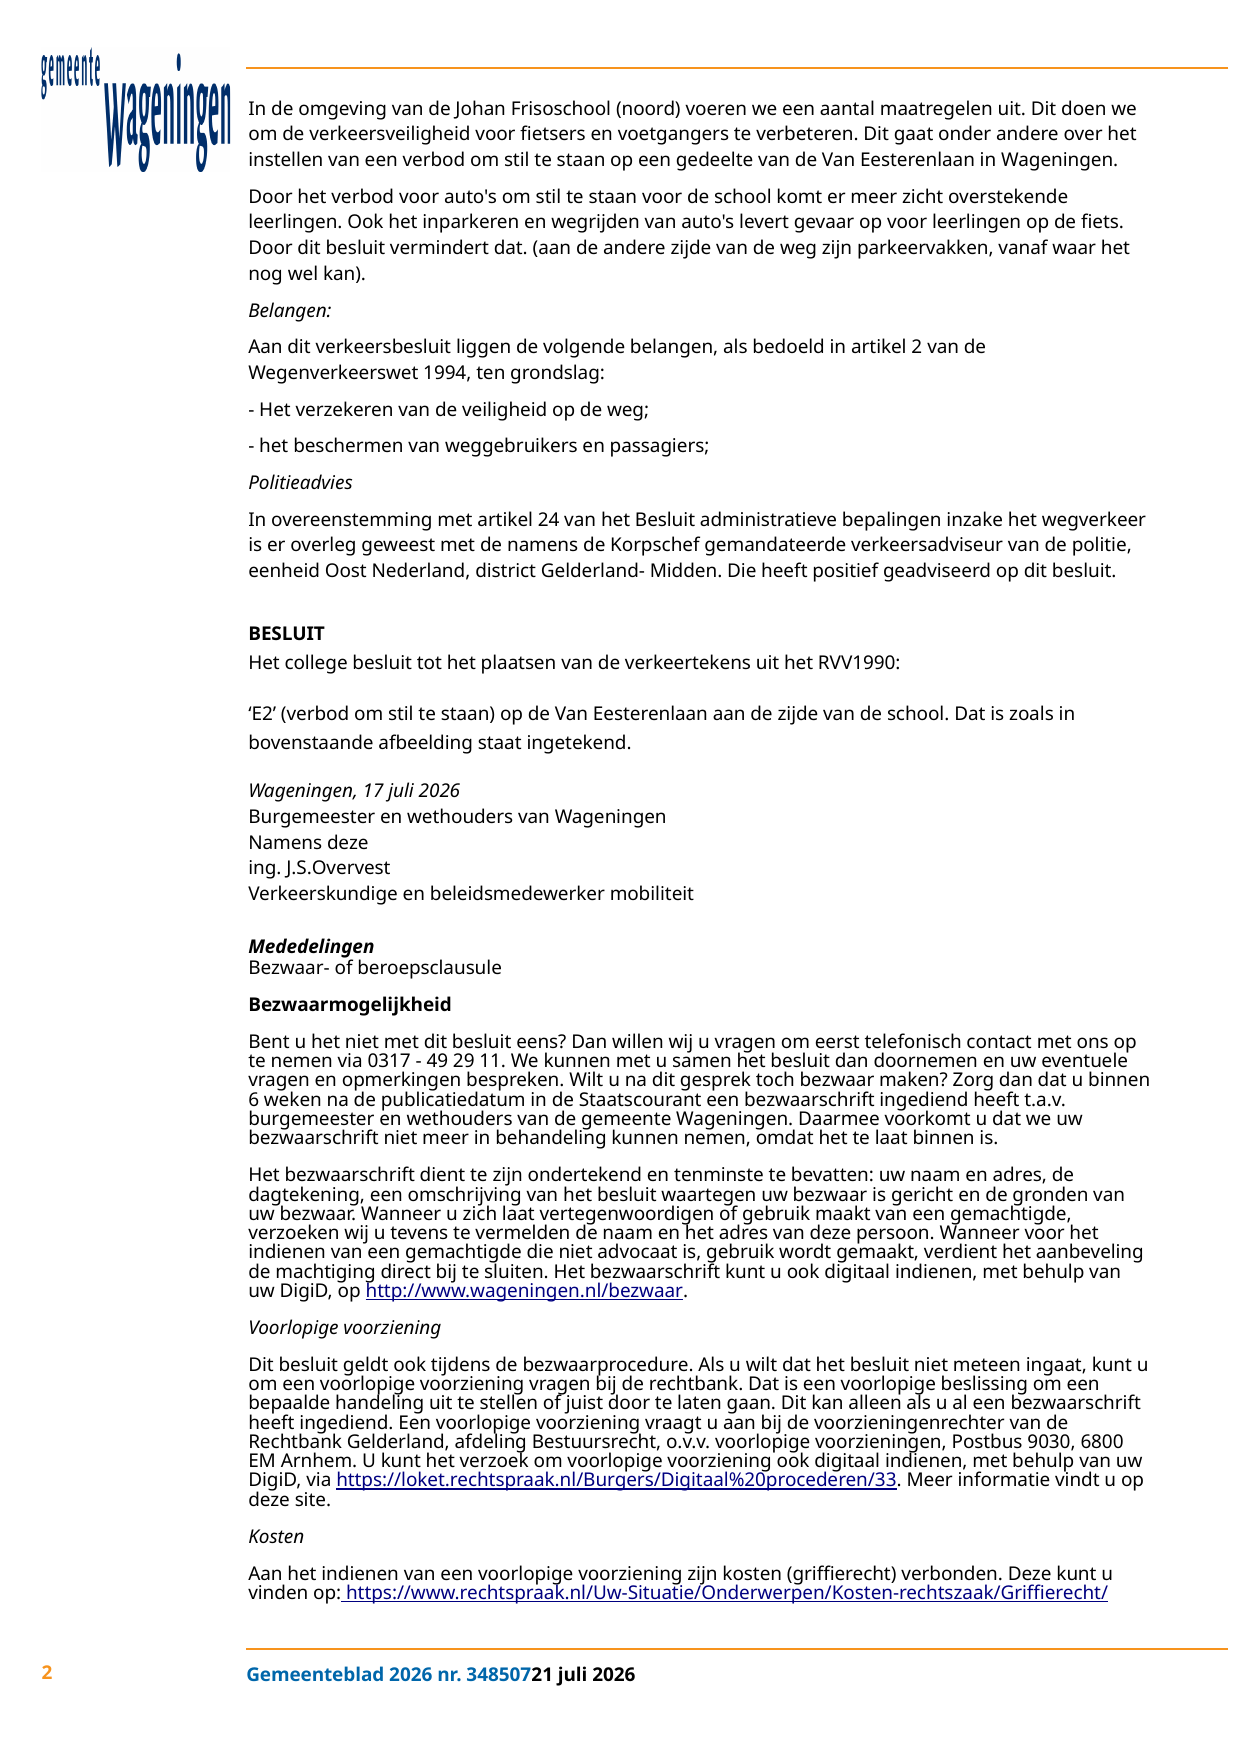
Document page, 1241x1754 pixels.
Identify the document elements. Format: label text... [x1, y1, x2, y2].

text - het beschermen van weggebruikers en passagiers; [248, 432, 1152, 458]
text Aan het indienen van een voorlopige voorziening zijn kosten (griffierecht) verbonden. Deze kunt u vinden op: https://www.rechtspraak.nl/Uw-Situatie/Onderwerpen/Kosten-rechtszaak/Griffierecht/ [248, 1565, 1152, 1603]
text Aan dit verkeersbesluit liggen de volgende belangen, als bedoeld in artikel 2 van de Wegenverkeerswet 1994, ten grondslag: [248, 333, 1152, 385]
text Het bezwaarschrift dient te zijn ondertekend en tenminste te bevatten: uw naam en adres, de dagtekening, een omschrijving van het besluit waartegen uw bezwaar is gericht en de gronden van uw bezwaar. Wanneer u zich laat vertegenwoordigen of gebruik maakt van een gemachtigde, verzoeken wij u tevens te vermelden de naam en het adres van deze persoon. Wanneer voor het indienen van een gemachtigde die niet advocaat is, gebruik wordt gemaakt, verdient het aanbeveling de machtiging direct bij te sluiten. Het bezwaarschrift kunt u ook digitaal indienen, met behulp van uw DigiD, op http://www.wageningen.nl/bezwaar. [248, 1166, 1152, 1301]
text Politieadvies [248, 469, 1152, 495]
text Het college besluit tot het plaatsen van de verkeertekens uit het RVV1990: [248, 649, 1152, 675]
text Kosten [248, 1528, 1152, 1547]
text Verkeerskundige en beleidsmedewerker mobiliteit [248, 880, 1152, 906]
text Dit besluit geldt ook tijdens de bezwaarprocedure. Als u wilt dat het besluit niet meteen ingaat, kunt u om een voorlopige voorziening vragen bij de rechtbank. Dat is een voorlopige beslissing om een bepaalde handeling uit te stellen of juist door te laten gaan. Dit kan alleen als u al een bezwaarschrift heeft ingediend. Een voorlopige voorziening vraagt u aan bij de voorzieningenrechter van de Rechtbank Gelderland, afdeling Bestuursrecht, o.v.v. voorlopige voorzieningen, Postbus 9030, 6800 EM Arnhem. U kunt het verzoek om voorlopige voorziening ook digitaal indienen, met behulp van uw DigiD, via https://loket.rechtspraak.nl/Burgers/Digitaal%20procederen/33. Meer informatie vindt u op deze site. [248, 1356, 1152, 1510]
text Bezwaarmogelijkheid [248, 996, 1152, 1015]
text Bezwaar- of beroepsclausule [248, 959, 1152, 978]
text Belangen: [248, 297, 1152, 322]
text ‘E2’ (verbod om stil te staan) op de Van Eesterenlaan aan de zijde van de school. Dat is zoals in bovenstaande afbeelding staat ingetekend. [248, 700, 1152, 755]
text - Het verzekeren van de veiligheid op de weg; [248, 396, 1152, 422]
text Bent u het niet met dit besluit eens? Dan willen wij u vragen om eerst telefonisch contact met ons op te nemen via 0317 - 49 29 11. We kunnen met u samen het besluit dan doornemen en uw eventuele vragen en opmerkingen bespreken. Wilt u na dit gesprek toch bezwaar maken? Zorg dan dat u binnen 6 weken na de publicatiedatum in de Staatscourant een bezwaarschrift ingediend heeft t.a.v. burgemeester en wethouders van de gemeente Wageningen. Daarmee voorkomt u dat we uw bezwaarschrift niet meer in behandeling kunnen nemen, omdat het te laat binnen is. [248, 1033, 1152, 1148]
text ing. J.S.Overvest [248, 854, 1152, 880]
text In overeenstemming met artikel 24 van het Besluit administratieve bepalingen inzake het wegverkeer is er overleg geweest met de namens de Korpschef gemandateerde verkeersadviseur van de politie, eenheid Oost Nederland, district Gelderland- Midden. Die heeft positief geadviseerd op dit besluit. [248, 506, 1152, 583]
picture [41, 47, 231, 172]
text Wageningen, 17 juli 2026 [248, 777, 1152, 803]
text Voorlopige voorziening [248, 1319, 1152, 1338]
text Burgemeester en wethouders van Wageningen [248, 803, 1152, 829]
text Namens deze [248, 829, 1152, 854]
text In de omgeving van de Johan Frisoschool (noord) voeren we een aantal maatregelen uit. Dit doen we om de verkeersveiligheid voor fietsers en voetgangers te verbeteren. Dit gaat onder andere over het instellen van een verbod om stil te staan op een gedeelte van de Van Eesterenlaan in Wageningen. [248, 95, 1152, 172]
text Door het verbod voor auto's om stil te staan voor de school komt er meer zicht overstekende leerlingen. Ook het inparkeren en wegrijden van auto's levert gevaar op voor leerlingen op de fiets. Door dit besluit vermindert dat. (aan de andere zijde van de weg zijn parkeervakken, vanaf waar het nog wel kan). [248, 183, 1152, 286]
text BESLUIT [248, 620, 1152, 646]
text Mededelingen [248, 933, 1152, 959]
